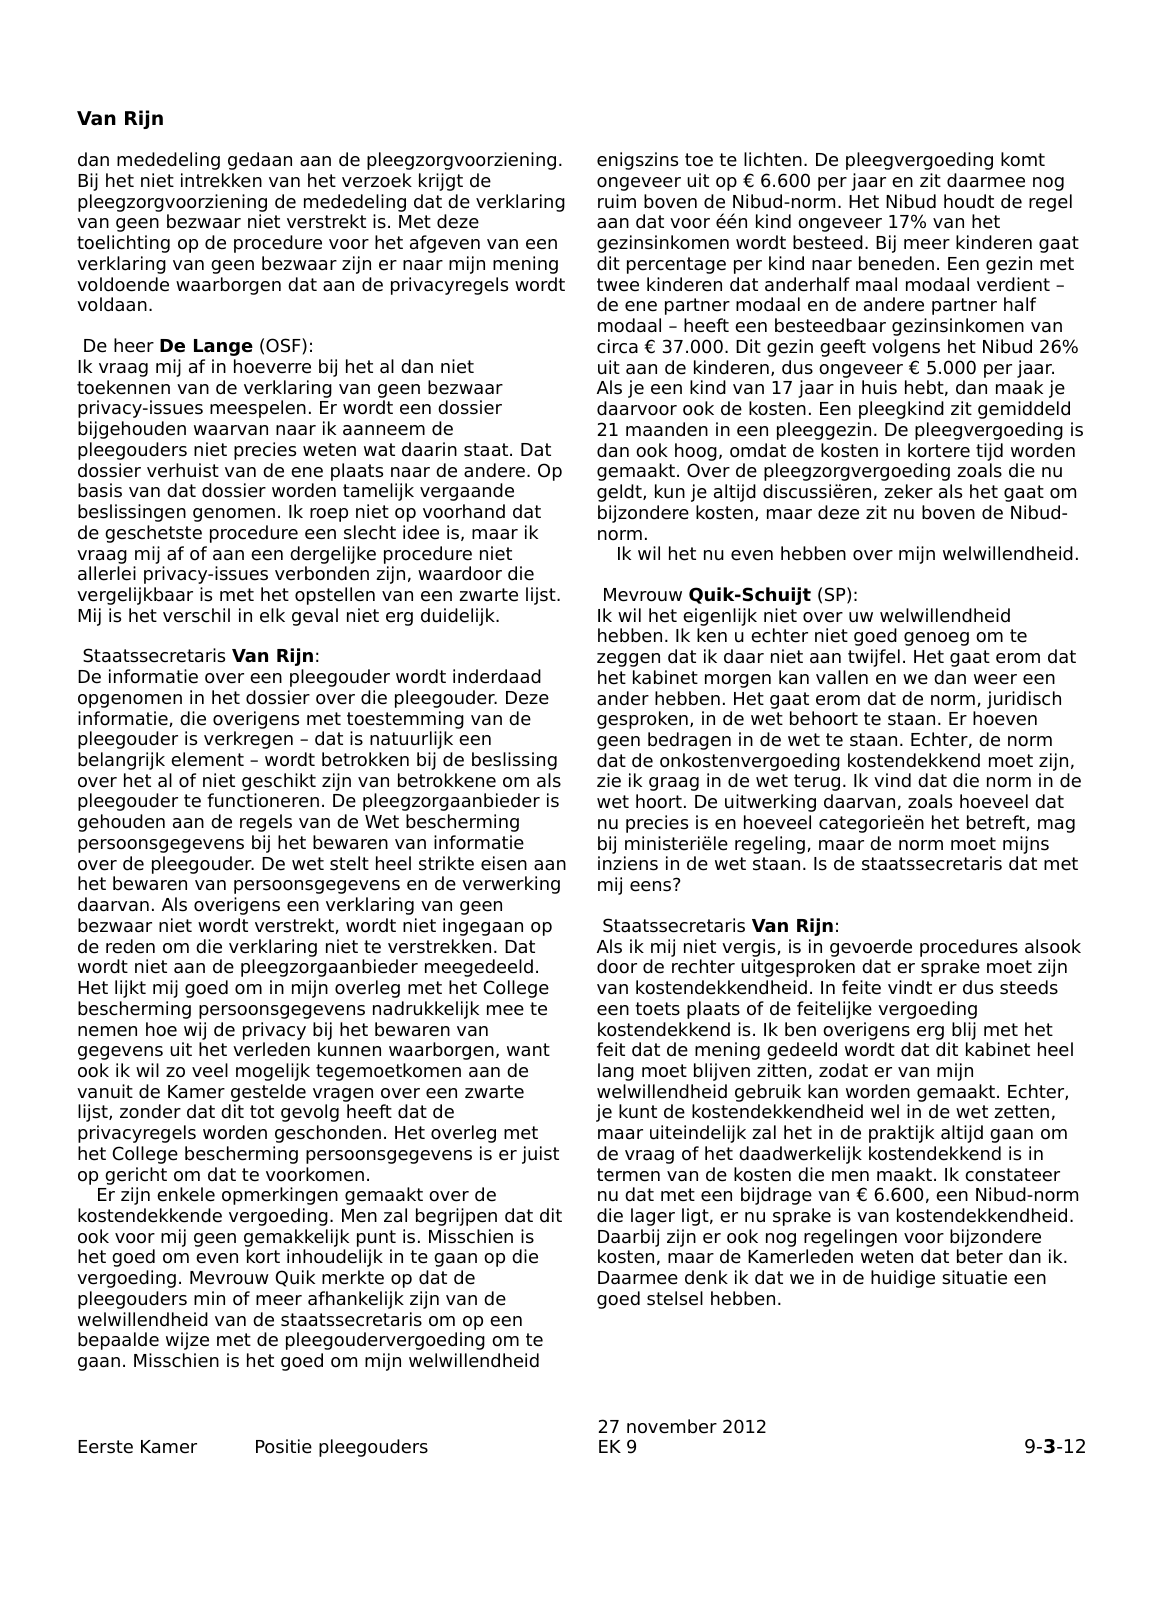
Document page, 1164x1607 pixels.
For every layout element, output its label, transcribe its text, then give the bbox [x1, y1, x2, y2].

text Staatssecretaris Van Rijn: [596, 916, 1087, 936]
text Ik wil het eigenlijk niet over uw welwillendheid hebben. Ik ken u echter niet goed genoeg om te zeggen dat ik daar niet aan twijfel. Het gaat erom dat het kabinet morgen kan vallen en we dan weer een ander hebben. Het gaat erom dat de norm, juridisch gesproken, in de wet behoort te staan. Er hoeven geen bedragen in de wet te staan. Echter, de norm dat de onkostenvergoeding kostendekkend moet zijn, zie ik graag in de wet terug. Ik vind dat die norm in de wet hoort. De uitwerking daarvan, zoals hoeveel dat nu precies is en hoeveel categorieën het betreft, mag bij ministeriële regeling, maar de norm moet mijns inziens in de wet staan. Is de staatssecretaris dat met mij eens? [596, 606, 1087, 896]
text Mevrouw Quik-Schuijt (SP): [596, 585, 1087, 606]
text Als ik mij niet vergis, is in gevoerde procedures alsook door de rechter uitgesproken dat er sprake moet zijn van kostendekkendheid. In feite vindt er dus steeds een toets plaats of de feitelijke vergoeding kostendekkend is. Ik ben overigens erg blij met het feit dat de mening gedeeld wordt dat dit kabinet heel lang moet blijven zitten, zodat er van mijn welwillendheid gebruik kan worden gemaakt. Echter, je kunt de kostendekkendheid wel in de wet zetten, maar uiteindelijk zal het in de praktijk altijd gaan om de vraag of het daadwerkelijk kostendekkend is in termen van de kosten die men maakt. Ik constateer nu dat met een bijdrage van € 6.600, een Nibud-norm die lager ligt, er nu sprake is van kostendekkendheid. Daarbij zijn er ook nog regelingen voor bijzondere kosten, maar de Kamerleden weten dat beter dan ik. Daarmee denk ik dat we in de huidige situatie een goed stelsel hebben. [596, 936, 1087, 1309]
text enigszins toe te lichten. De pleegvergoeding komt ongeveer uit op € 6.600 per jaar en zit daarmee nog ruim boven de Nibud-norm. Het Nibud houdt de regel aan dat voor één kind ongeveer 17% van het gezinsinkomen wordt besteed. Bij meer kinderen gaat dit percentage per kind naar beneden. Een gezin met twee kinderen dat anderhalf maal modaal verdient – de ene partner modaal en de andere partner half modaal – heeft een besteedbaar gezinsinkomen van circa € 37.000. Dit gezin geeft volgens het Nibud 26% uit aan de kinderen, dus ongeveer € 5.000 per jaar. Als je een kind van 17 jaar in huis hebt, dan maak je daarvoor ook de kosten. Een pleegkind zit gemiddeld 21 maanden in een pleeggezin. De pleegvergoeding is dan ook hoog, omdat de kosten in kortere tijd worden gemaakt. Over de pleegzorgvergoeding zoals die nu geldt, kun je altijd discussiëren, zeker als het gaat om bijzondere kosten, maar deze zit nu boven de Nibud-norm. [596, 150, 1087, 544]
text dan mededeling gedaan aan de pleegzorgvoorziening. Bij het niet intrekken van het verzoek krijgt de pleegzorgvoorziening de mededeling dat de verklaring van geen bezwaar niet verstrekt is. Met deze toelichting op de procedure voor het afgeven van een verklaring van geen bezwaar zijn er naar mijn mening voldoende waarborgen dat aan de privacyregels wordt voldaan. [77, 150, 567, 316]
text Er zijn enkele opmerkingen gemaakt over de kostendekkende vergoeding. Men zal begrijpen dat dit ook voor mij geen gemakkelijk punt is. Misschien is het goed om even kort inhoudelijk in te gaan op die vergoeding. Mevrouw Quik merkte op dat de pleegouders min of meer afhankelijk zijn van de welwillendheid van de staatssecretaris om op een bepaalde wijze met de pleegoudervergoeding om te gaan. Misschien is het goed om mijn welwillendheid [77, 1185, 567, 1372]
text De heer De Lange (OSF): [77, 336, 567, 357]
text Ik wil het nu even hebben over mijn welwillendheid. [596, 544, 1087, 565]
text Staatssecretaris Van Rijn: [77, 646, 567, 667]
text Ik vraag mij af in hoeverre bij het al dan niet toekennen van de verklaring van geen bezwaar privacy-issues meespelen. Er wordt een dossier bijgehouden waarvan naar ik aanneem de pleegouders niet precies weten wat daarin staat. Dat dossier verhuist van de ene plaats naar de andere. Op basis van dat dossier worden tamelijk vergaande beslissingen genomen. Ik roep niet op voorhand dat de geschetste procedure een slecht idee is, maar ik vraag mij af of aan een dergelijke procedure niet allerlei privacy-issues verbonden zijn, waardoor die vergelijkbaar is met het opstellen van een zwarte lijst. Mij is het verschil in elk geval niet erg duidelijk. [77, 357, 567, 626]
text De informatie over een pleegouder wordt inderdaad opgenomen in het dossier over die pleegouder. Deze informatie, die overigens met toestemming van de pleegouder is verkregen – dat is natuurlijk een belangrijk element – wordt betrokken bij de beslissing over het al of niet geschikt zijn van betrokkene om als pleegouder te functioneren. De pleegzorgaanbieder is gehouden aan de regels van de Wet bescherming persoonsgegevens bij het bewaren van informatie over de pleegouder. De wet stelt heel strikte eisen aan het bewaren van persoonsgegevens en de verwerking daarvan. Als overigens een verklaring van geen bezwaar niet wordt verstrekt, wordt niet ingegaan op de reden om die verklaring niet te verstrekken. Dat wordt niet aan de pleegzorgaanbieder meegedeeld. Het lijkt mij goed om in mijn overleg met het College bescherming persoonsgegevens nadrukkelijk mee te nemen hoe wij de privacy bij het bewaren van gegevens uit het verleden kunnen waarborgen, want ook ik wil zo veel mogelijk tegemoetkomen aan de vanuit de Kamer gestelde vragen over een zwarte lijst, zonder dat dit tot gevolg heeft dat de privacyregels worden geschonden. Het overleg met het College bescherming persoonsgegevens is er juist op gericht om dat te voorkomen. [77, 667, 567, 1185]
